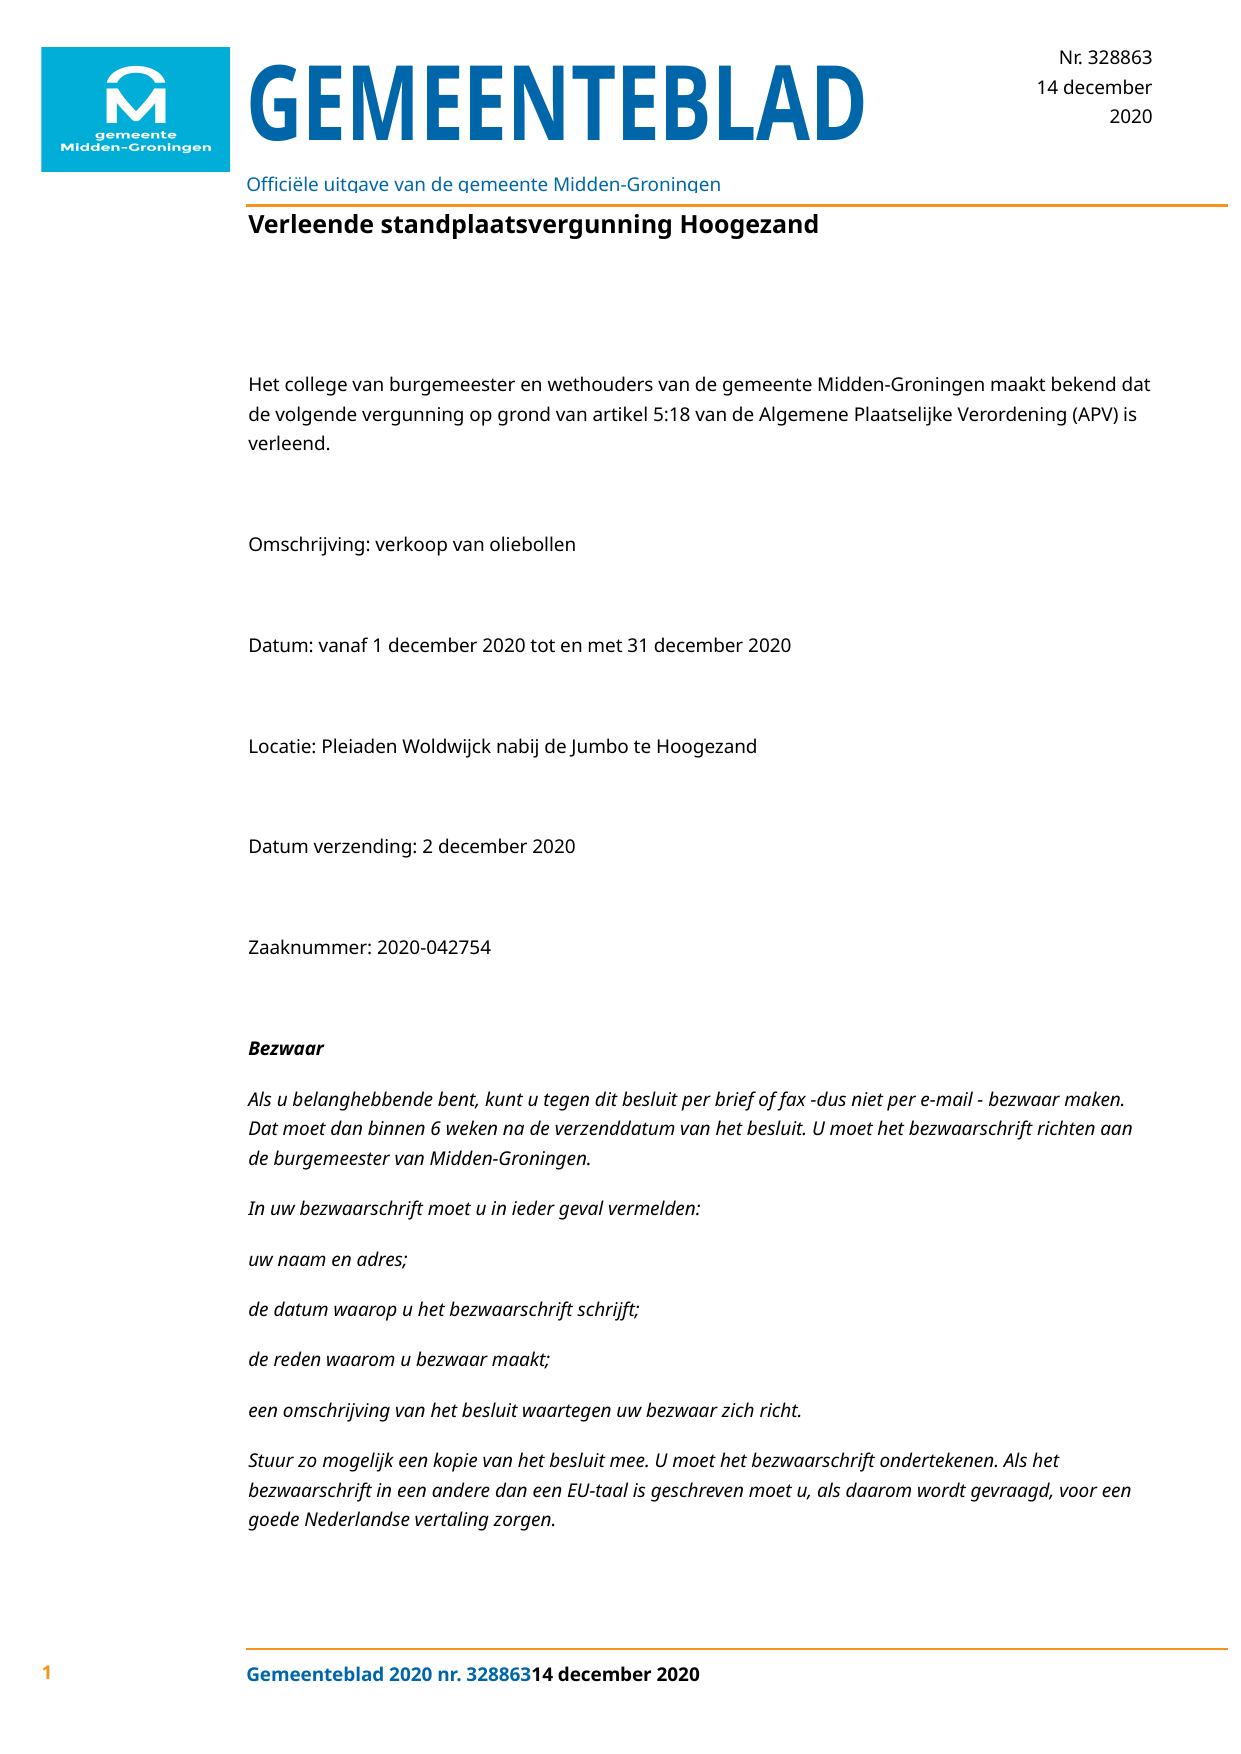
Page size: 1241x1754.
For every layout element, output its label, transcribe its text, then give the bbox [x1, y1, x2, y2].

text Datum verzending: 2 december 2020 [248, 834, 1152, 859]
text Datum: vanaf 1 december 2020 tot en met 31 december 2020 [248, 632, 1152, 658]
text Locatie: Pleiaden Woldwijck nabij de Jumbo te Hoogezand [248, 733, 1152, 758]
text Als u belanghebbende bent, kunt u tegen dit besluit per brief of fax -dus niet per e-mail - bezwaar maken. Dat moet dan binnen 6 weken na de verzenddatum van het besluit. U moet het bezwaarschrift richten aan de burgemeester van Midden-Groningen. [248, 1086, 1152, 1171]
text In uw bezwaarschrift moet u in ieder geval vermelden: [248, 1195, 1152, 1221]
text Verleende standplaatsvergunning Hoogezand [248, 207, 1152, 241]
text een omschrijving van het besluit waartegen uw bezwaar zich richt. [248, 1397, 1152, 1423]
text Het college van burgemeester en wethouders van de gemeente Midden-Groningen maakt bekend dat de volgende vergunning op grond van artikel 5:18 van de Algemene Plaatselijke Verordening (APV) is verleend. [248, 371, 1152, 456]
picture [184, 146, 190, 153]
text de reden waarom u bezwaar maakt; [248, 1347, 1152, 1372]
text de datum waarop u het bezwaarschrift schrijft; [248, 1296, 1152, 1322]
text uw naam en adres; [248, 1246, 1152, 1271]
text Stuur zo mogelijk een kopie van het besluit mee. U moet het bezwaarschrift ondertekenen. Als het bezwaarschrift in een andere dan een EU-taal is geschreven moet u, als daarom wordt gevraagd, voor een goede Nederlandse vertaling zorgen. [248, 1447, 1152, 1532]
picture [107, 89, 165, 122]
picture [108, 66, 164, 82]
text Zaaknummer: 2020-042754 [248, 934, 1152, 960]
text Omschrijving: verkoop van oliebollen [248, 531, 1152, 557]
text Bezwaar [248, 1035, 1152, 1061]
